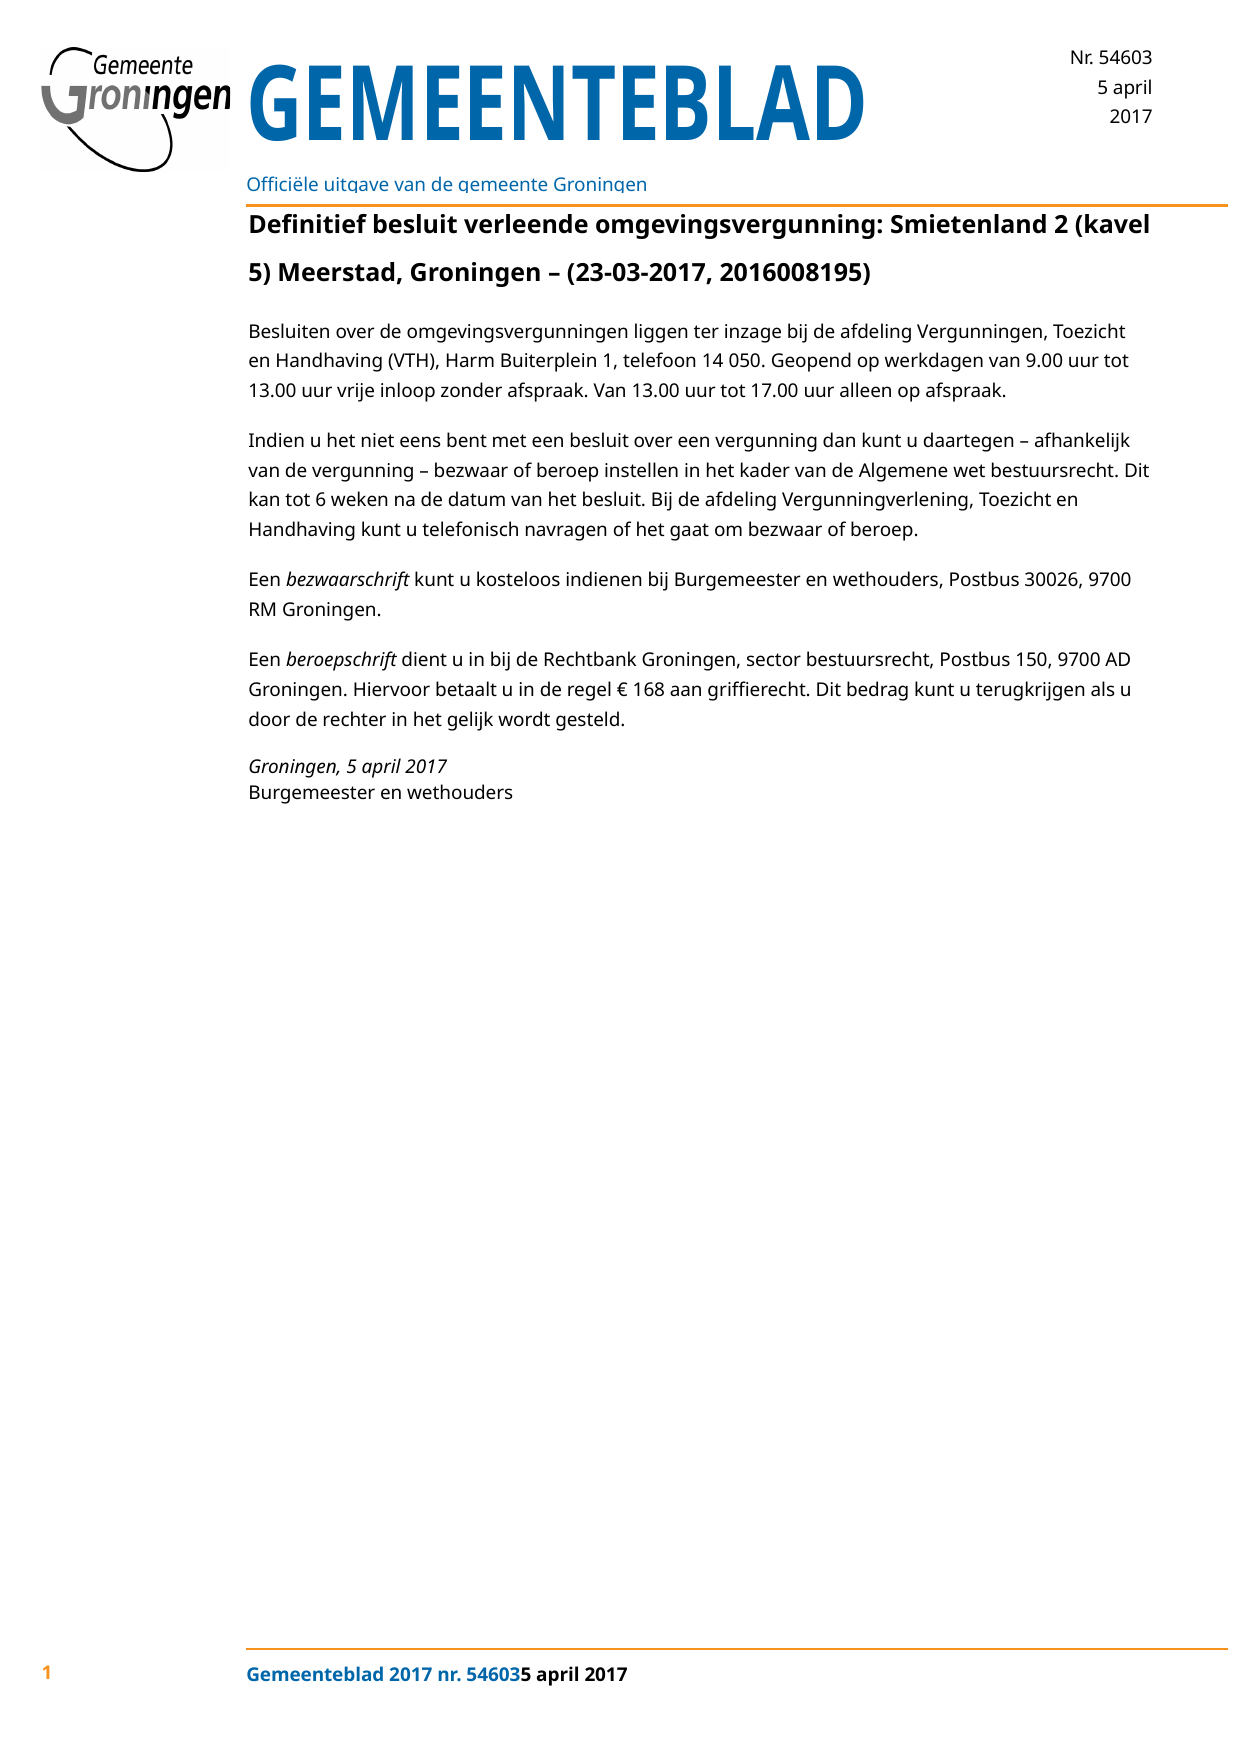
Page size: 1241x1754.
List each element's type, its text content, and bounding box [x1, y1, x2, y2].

text Een bezwaarschrift kunt u kosteloos indienen bij Burgemeester en wethouders, Postbus 30026, 9700 RM Groningen. [248, 567, 1152, 622]
text Indien u het niet eens bent met een besluit over een vergunning dan kunt u daartegen – afhankelijk van de vergunning – bezwaar of beroep instellen in het kader van de Algemene wet bestuursrecht. Dit kan tot 6 weken na de datum van het besluit. Bij de afdeling Vergunningverlening, Toezicht en Handhaving kunt u telefonisch navragen of het gaat om bezwaar of beroep. [248, 427, 1152, 542]
text Definitief besluit verleende omgevingsvergunning: Smietenland 2 (kavel 5) Meerstad, Groningen – (23-03-2017, 2016008195) [248, 207, 1152, 288]
text Een beroepschrift dient u in bij de Rechtbank Groningen, sector bestuursrecht, Postbus 150, 9700 AD Groningen. Hiervoor betaalt u in de regel € 168 aan griffierecht. Dit bedrag kunt u terugkrijgen als u door de rechter in het gelijk wordt gesteld. [248, 647, 1152, 732]
text Burgemeester en wethouders [248, 779, 1152, 805]
text Besluiten over de omgevingsvergunningen liggen ter inzage bij de afdeling Vergunningen, Toezicht en Handhaving (VTH), Harm Buiterplein 1, telefoon 14 050. Geopend op werkdagen van 9.00 uur tot 13.00 uur vrije inloop zonder afspraak. Van 13.00 uur tot 17.00 uur alleen op afspraak. [248, 318, 1152, 403]
text Groningen, 5 april 2017 [248, 754, 1152, 779]
picture [41, 47, 231, 172]
